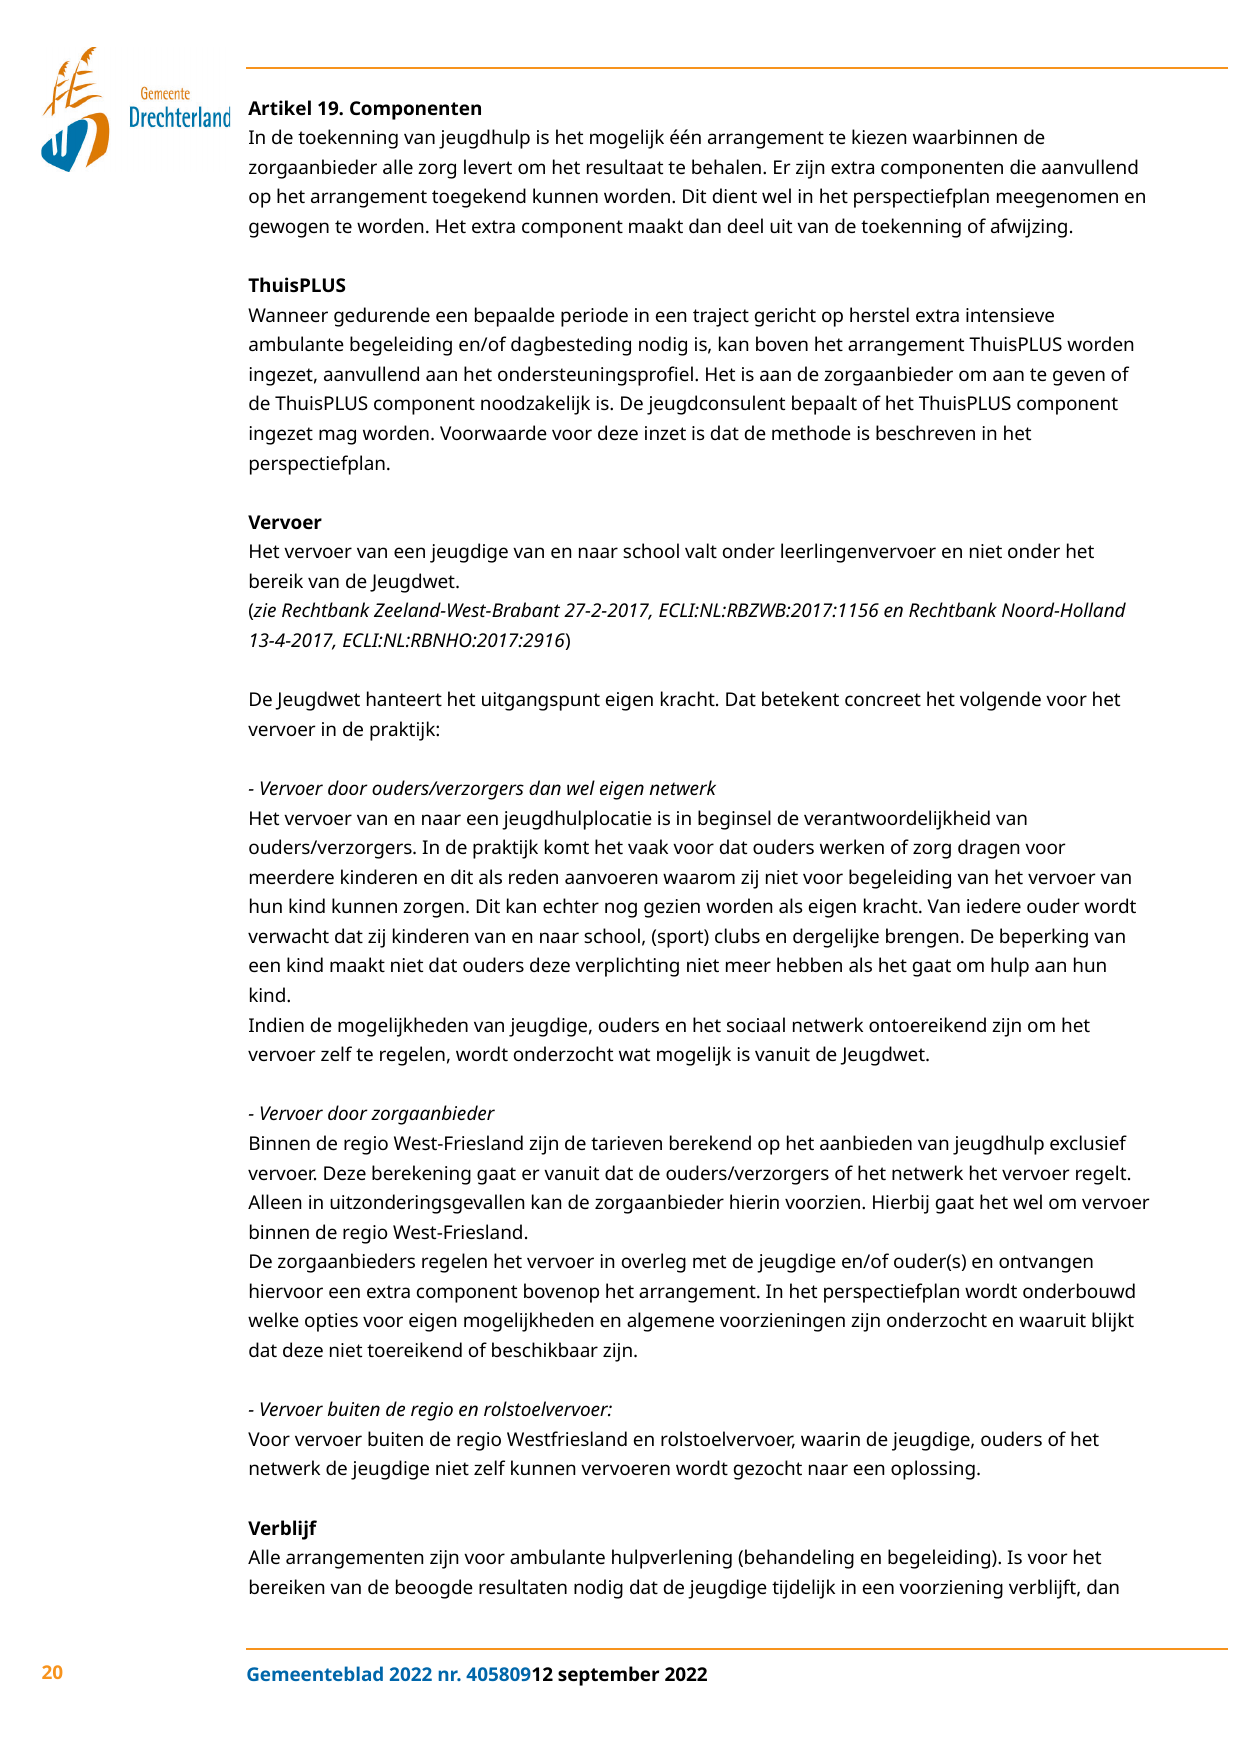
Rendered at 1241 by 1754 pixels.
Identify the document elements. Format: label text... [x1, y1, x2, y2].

text - Vervoer buiten de regio en rolstoelvervoer: [248, 1396, 1152, 1422]
text Artikel 19. Componenten [248, 95, 1152, 121]
text Voor vervoer buiten de regio Westfriesland en rolstoelvervoer, waarin de jeugdige, ouders of het netwerk de jeugdige niet zelf kunnen vervoeren wordt gezocht naar een oplossing. [248, 1426, 1152, 1481]
text Indien de mogelijkheden van jeugdige, ouders en het sociaal netwerk ontoereikend zijn om het vervoer zelf te regelen, wordt onderzocht wat mogelijk is vanuit de Jeugdwet. [248, 1012, 1152, 1067]
text Het vervoer van een jeugdige van en naar school valt onder leerlingenvervoer en niet onder het bereik van de Jeugdwet. [248, 538, 1152, 594]
text De Jeugdwet hanteert het uitgangspunt eigen kracht. Dat betekent concreet het volgende voor het vervoer in de praktijk: [248, 686, 1152, 742]
text Verblijf [248, 1515, 1152, 1541]
picture [41, 158, 64, 172]
text Vervoer [248, 509, 1152, 535]
picture [226, 115, 231, 124]
text - Vervoer door zorgaanbieder [248, 1101, 1152, 1126]
text Het vervoer van en naar een jeugdhulplocatie is in beginsel de verantwoordelijkheid van ouders/verzorgers. In de praktijk komt het vaak voor dat ouders werken of zorg dragen voor meerdere kinderen en dit als reden aanvoeren waarom zij niet voor begeleiding van het vervoer van hun kind kunnen zorgen. Dit kan echter nog gezien worden als eigen kracht. Van iedere ouder wordt verwacht dat zij kinderen van en naar school, (sport) clubs en dergelijke brengen. De beperking van een kind maakt niet dat ouders deze verplichting niet meer hebben als het gaat om hulp aan hun kind. [248, 805, 1152, 1008]
text (zie Rechtbank Zeeland-West-Brabant 27-2-2017, ECLI:NL:RBZWB:2017:1156 en Rechtbank Noord-Holland 13-4-2017, ECLI:NL:RBNHO:2017:2916) [248, 598, 1152, 653]
text De zorgaanbieders regelen het vervoer in overleg met de jeugdige en/of ouder(s) en ontvangen hiervoor een extra component bovenop het arrangement. In het perspectiefplan wordt onderbouwd welke opties voor eigen mogelijkheden en algemene voorzieningen zijn onderzocht en waaruit blijkt dat deze niet toereikend of beschikbaar zijn. [248, 1248, 1152, 1363]
text Wanneer gedurende een bepaalde periode in een traject gericht op herstel extra intensieve ambulante begeleiding en/of dagbesteding nodig is, kan boven het arrangement ThuisPLUS worden ingezet, aanvullend aan het ondersteuningsprofiel. Het is aan de zorgaanbieder om aan te geven of de ThuisPLUS component noodzakelijk is. De jeugdconsulent bepaalt of het ThuisPLUS component ingezet mag worden. Voorwaarde voor deze inzet is dat de methode is beschreven in het perspectiefplan. [248, 302, 1152, 476]
text ThuisPLUS [248, 272, 1152, 298]
text In de toekenning van jeugdhulp is het mogelijk één arrangement te kiezen waarbinnen de zorgaanbieder alle zorg levert om het resultaat te behalen. Er zijn extra componenten die aanvullend op het arrangement toegekend kunnen worden. Dit dient wel in het perspectiefplan meegenomen en gewogen te worden. Het extra component maakt dan deel uit van de toekenning of afwijzing. [248, 124, 1152, 239]
text Binnen de regio West-Friesland zijn de tarieven berekend op het aanbieden van jeugdhulp exclusief vervoer. Deze berekening gaat er vanuit dat de ouders/verzorgers of het netwerk het vervoer regelt. Alleen in uitzonderingsgevallen kan de zorgaanbieder hierin voorzien. Hierbij gaat het wel om vervoer binnen de regio West-Friesland. [248, 1130, 1152, 1245]
picture [41, 47, 231, 172]
text Alle arrangementen zijn voor ambulante hulpverlening (behandeling en begeleiding). Is voor het bereiken van de beoogde resultaten nodig dat de jeugdige tijdelijk in een voorziening verblijft, dan [248, 1544, 1152, 1600]
text - Vervoer door ouders/verzorgers dan wel eigen netwerk [248, 775, 1152, 801]
